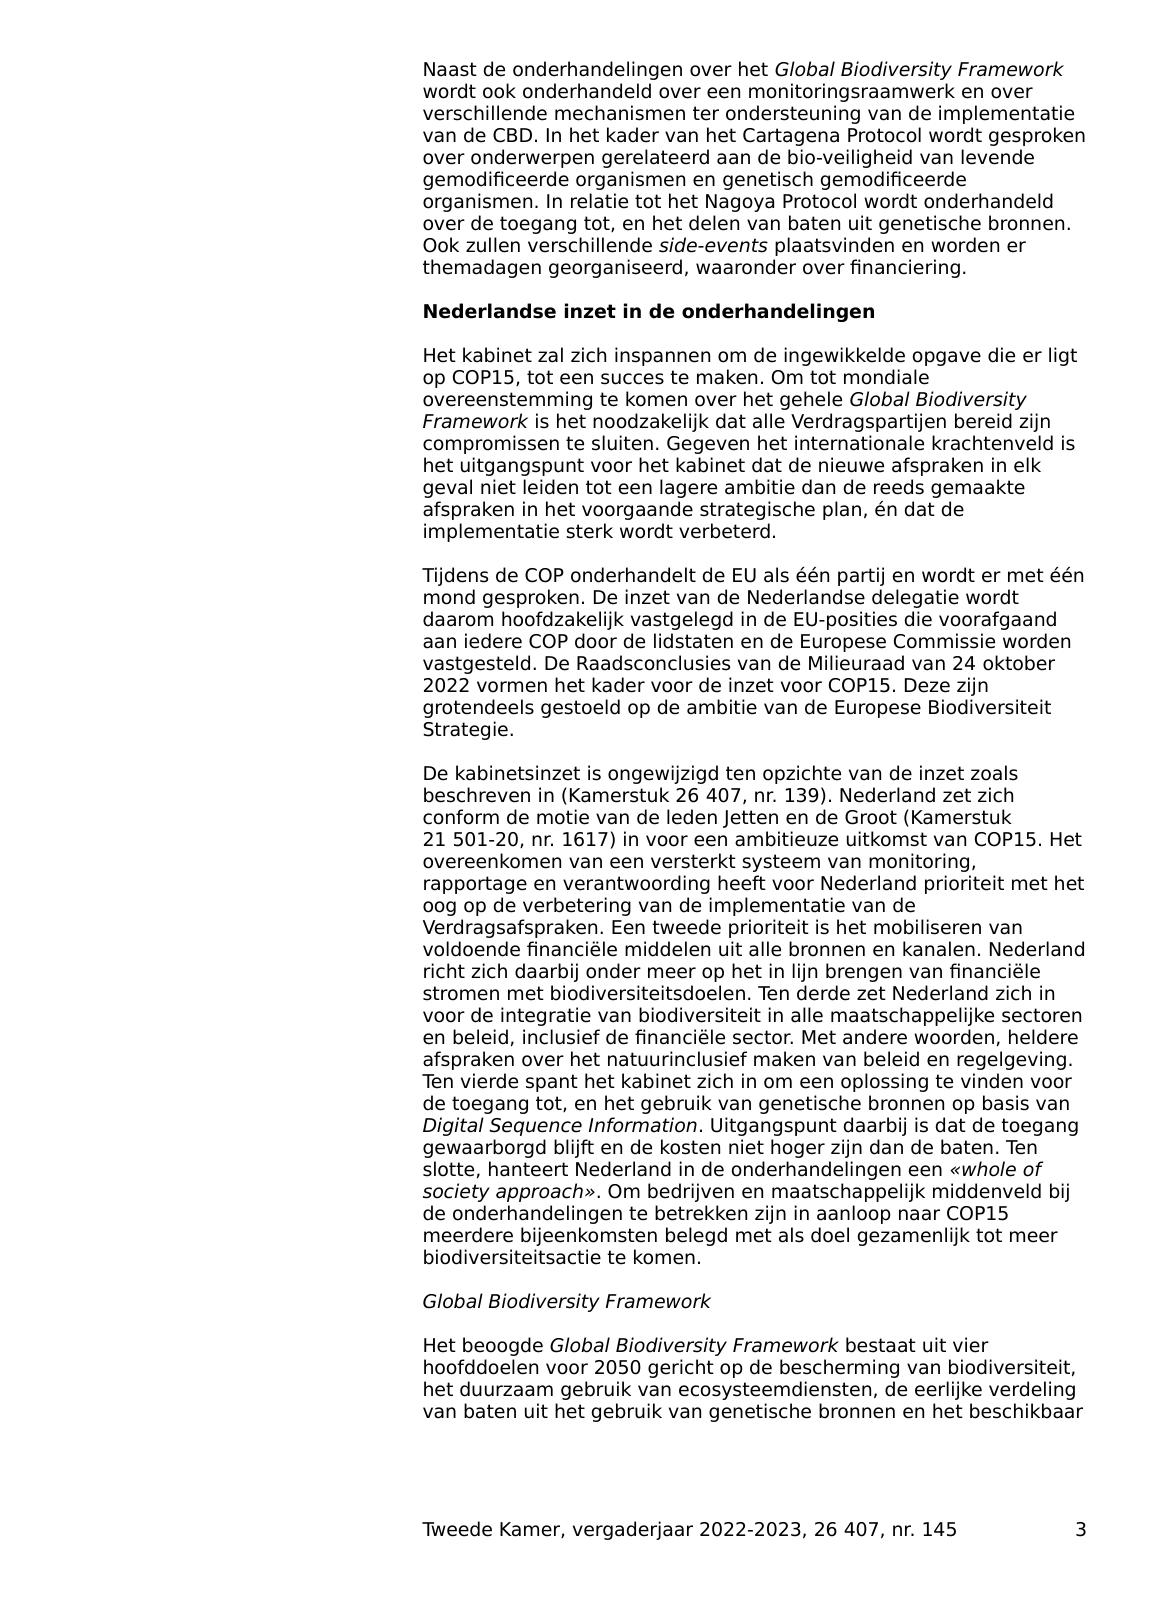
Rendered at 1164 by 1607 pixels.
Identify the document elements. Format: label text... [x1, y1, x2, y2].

subtitle Nederlandse inzet in de onderhandelingen [422, 301, 1087, 323]
text Tijdens de COP onderhandelt de EU als één partij en wordt er met één mond gesproken. De inzet van de Nederlandse delegatie wordt daarom hoofdzakelijk vastgelegd in de EU-posities die voorafgaand aan iedere COP door de lidstaten en de Europese Commissie worden vastgesteld. De Raadsconclusies van de Milieuraad van 24 oktober 2022 vormen het kader voor de inzet voor COP15. Deze zijn grotendeels gestoeld op de ambitie van de Europese Biodiversiteit Strategie. [422, 565, 1087, 741]
text Het kabinet zal zich inspannen om de ingewikkelde opgave die er ligt op COP15, tot een succes te maken. Om tot mondiale overeenstemming te komen over het gehele Global Biodiversity Framework is het noodzakelijk dat alle Verdragspartijen bereid zijn compromissen te sluiten. Gegeven het internationale krachtenveld is het uitgangspunt voor het kabinet dat de nieuwe afspraken in elk geval niet leiden tot een lagere ambitie dan de reeds gemaakte afspraken in het voorgaande strategische plan, én dat de implementatie sterk wordt verbeterd. [422, 345, 1087, 543]
text Het beoogde Global Biodiversity Framework bestaat uit vier hoofddoelen voor 2050 gericht op de bescherming van biodiversiteit, het duurzaam gebruik van ecosysteemdiensten, de eerlijke verdeling van baten uit het gebruik van genetische bronnen en het beschikbaar [422, 1335, 1087, 1423]
text Naast de onderhandelingen over het Global Biodiversity Framework wordt ook onderhandeld over een monitoringsraamwerk en over verschillende mechanismen ter ondersteuning van de implementatie van de CBD. In het kader van het Cartagena Protocol wordt gesproken over onderwerpen gerelateerd aan de bio-veiligheid van levende gemodificeerde organismen en genetisch gemodificeerde organismen. In relatie tot het Nagoya Protocol wordt onderhandeld over de toegang tot, en het delen van baten uit genetische bronnen. Ook zullen verschillende side-events plaatsvinden en worden er themadagen georganiseerd, waaronder over financiering. [422, 59, 1087, 279]
subtitle Global Biodiversity Framework [422, 1291, 1087, 1313]
text De kabinetsinzet is ongewijzigd ten opzichte van de inzet zoals beschreven in (Kamerstuk 26 407, nr. 139). Nederland zet zich conform de motie van de leden Jetten en de Groot (Kamerstuk 21 501-20, nr. 1617) in voor een ambitieuze uitkomst van COP15. Het overeenkomen van een versterkt systeem van monitoring, rapportage en verantwoording heeft voor Nederland prioriteit met het oog op de verbetering van de implementatie van de Verdragsafspraken. Een tweede prioriteit is het mobiliseren van voldoende financiële middelen uit alle bronnen en kanalen. Nederland richt zich daarbij onder meer op het in lijn brengen van financiële stromen met biodiversiteitsdoelen. Ten derde zet Nederland zich in voor de integratie van biodiversiteit in alle maatschappelijke sectoren en beleid, inclusief de financiële sector. Met andere woorden, heldere afspraken over het natuurinclusief maken van beleid en regelgeving. Ten vierde spant het kabinet zich in om een oplossing te vinden voor de toegang tot, en het gebruik van genetische bronnen op basis van Digital Sequence Information. Uitgangspunt daarbij is dat de toegang gewaarborgd blijft en de kosten niet hoger zijn dan de baten. Ten slotte, hanteert Nederland in de onderhandelingen een «whole of society approach». Om bedrijven en maatschappelijk middenveld bij de onderhandelingen te betrekken zijn in aanloop naar COP15 meerdere bijeenkomsten belegd met als doel gezamenlijk tot meer biodiversiteitsactie te komen. [422, 763, 1087, 1269]
